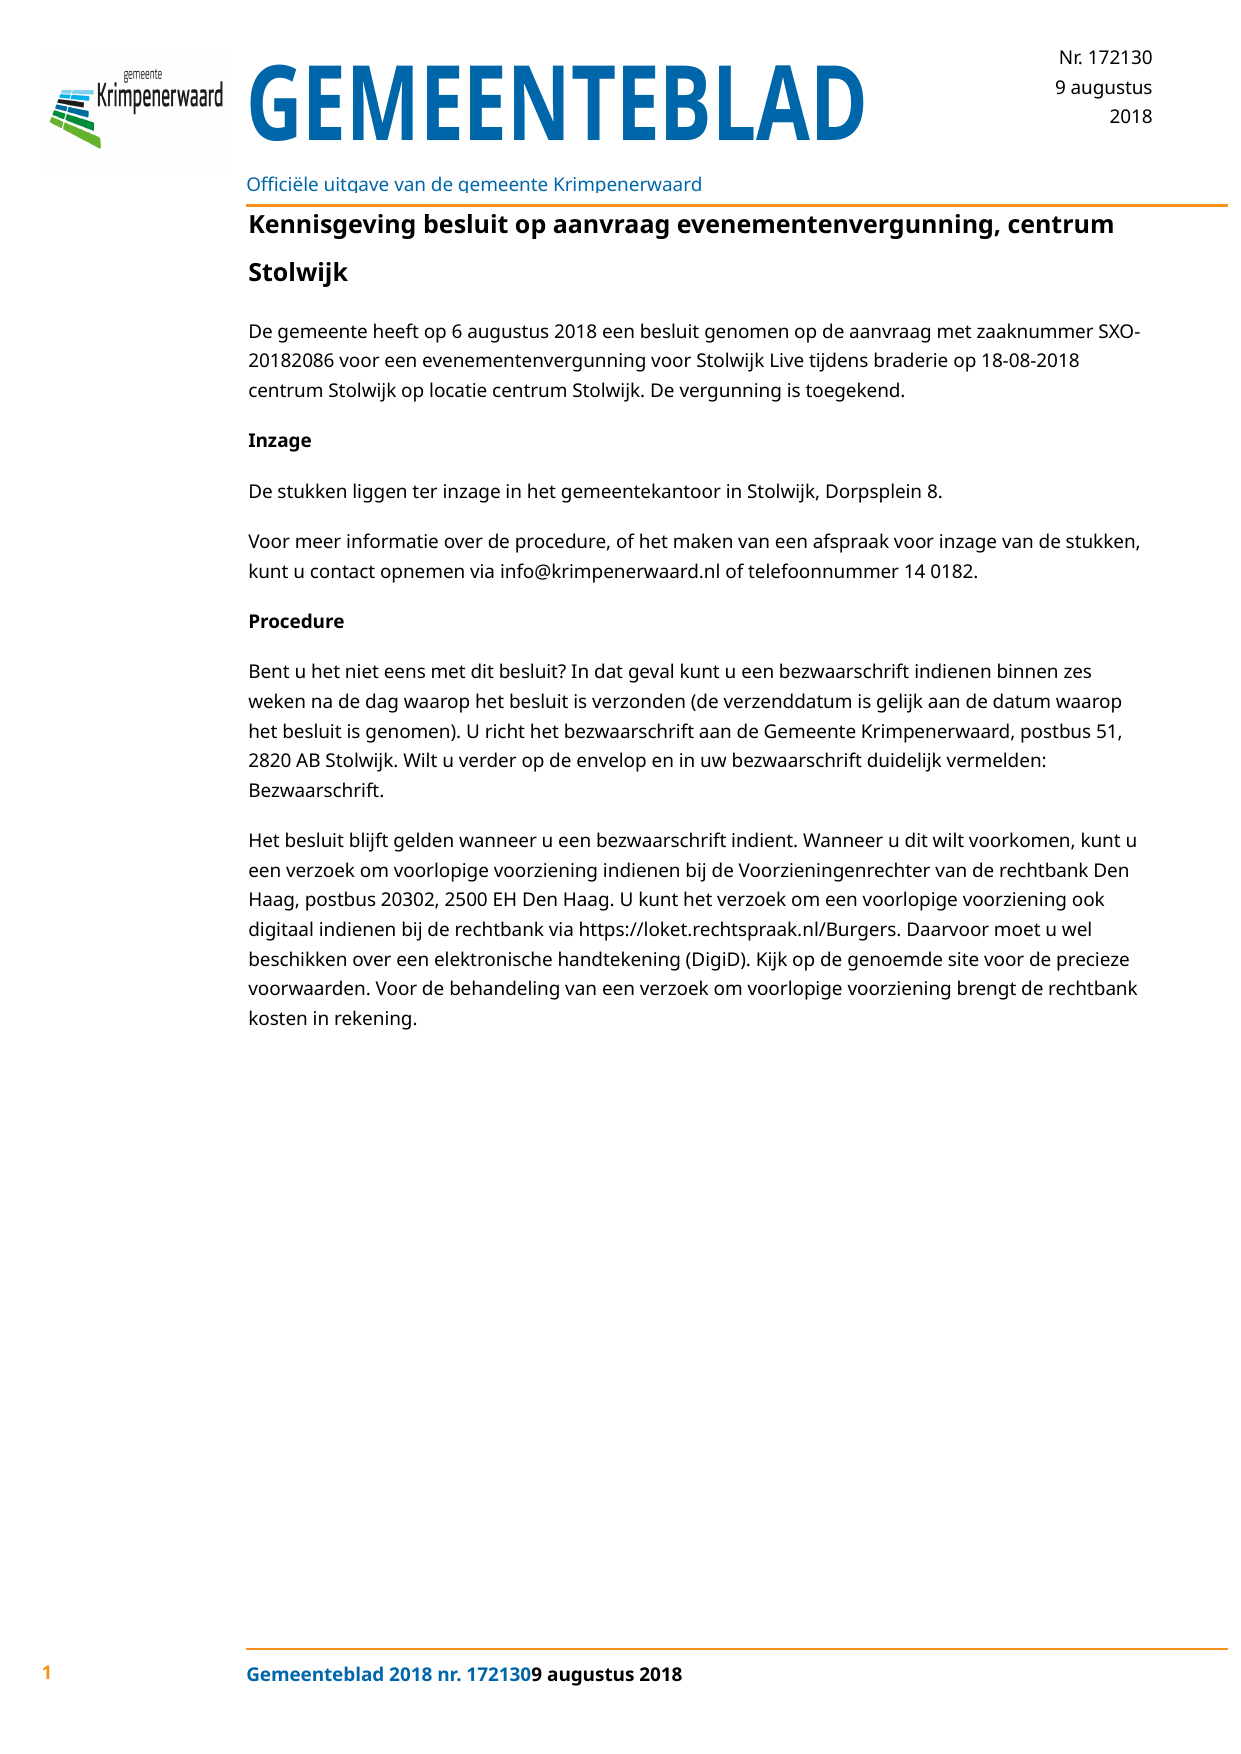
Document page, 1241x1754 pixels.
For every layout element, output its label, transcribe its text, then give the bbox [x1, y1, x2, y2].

text Kennisgeving besluit op aanvraag evenementenvergunning, centrum Stolwijk [248, 207, 1152, 288]
text De gemeente heeft op 6 augustus 2018 een besluit genomen op de aanvraag met zaaknummer SXO-20182086 voor een evenementenvergunning voor Stolwijk Live tijdens braderie op 18-08-2018 centrum Stolwijk op locatie centrum Stolwijk. De vergunning is toegekend. [248, 318, 1152, 403]
picture [41, 47, 231, 172]
text Voor meer informatie over de procedure, of het maken van een afspraak voor inzage van de stukken, kunt u contact opnemen via info@krimpenerwaard.nl of telefoonnummer 14 0182. [248, 528, 1152, 584]
text Inzage [248, 427, 1152, 453]
text Procedure [248, 608, 1152, 634]
text Het besluit blijft gelden wanneer u een bezwaarschrift indient. Wanneer u dit wilt voorkomen, kunt u een verzoek om voorlopige voorziening indienen bij de Voorzieningenrechter van de rechtbank Den Haag, postbus 20302, 2500 EH Den Haag. U kunt het verzoek om een voorlopige voorziening ook digitaal indienen bij de rechtbank via https://loket.rechtspraak.nl/Burgers. Daarvoor moet u wel beschikken over een elektronische handtekening (DigiD). Kijk op de genoemde site voor de precieze voorwaarden. Voor de behandeling van een verzoek om voorlopige voorziening brengt de rechtbank kosten in rekening. [248, 827, 1152, 1031]
text De stukken liggen ter inzage in het gemeentekantoor in Stolwijk, Dorpsplein 8. [248, 478, 1152, 504]
text Bent u het niet eens met dit besluit? In dat geval kunt u een bezwaarschrift indienen binnen zes weken na de dag waarop het besluit is verzonden (de verzenddatum is gelijk aan de datum waarop het besluit is genomen). U richt het bezwaarschrift aan de Gemeente Krimpenerwaard, postbus 51, 2820 AB Stolwijk. Wilt u verder op de envelop en in uw bezwaarschrift duidelijk vermelden: Bezwaarschrift. [248, 659, 1152, 803]
